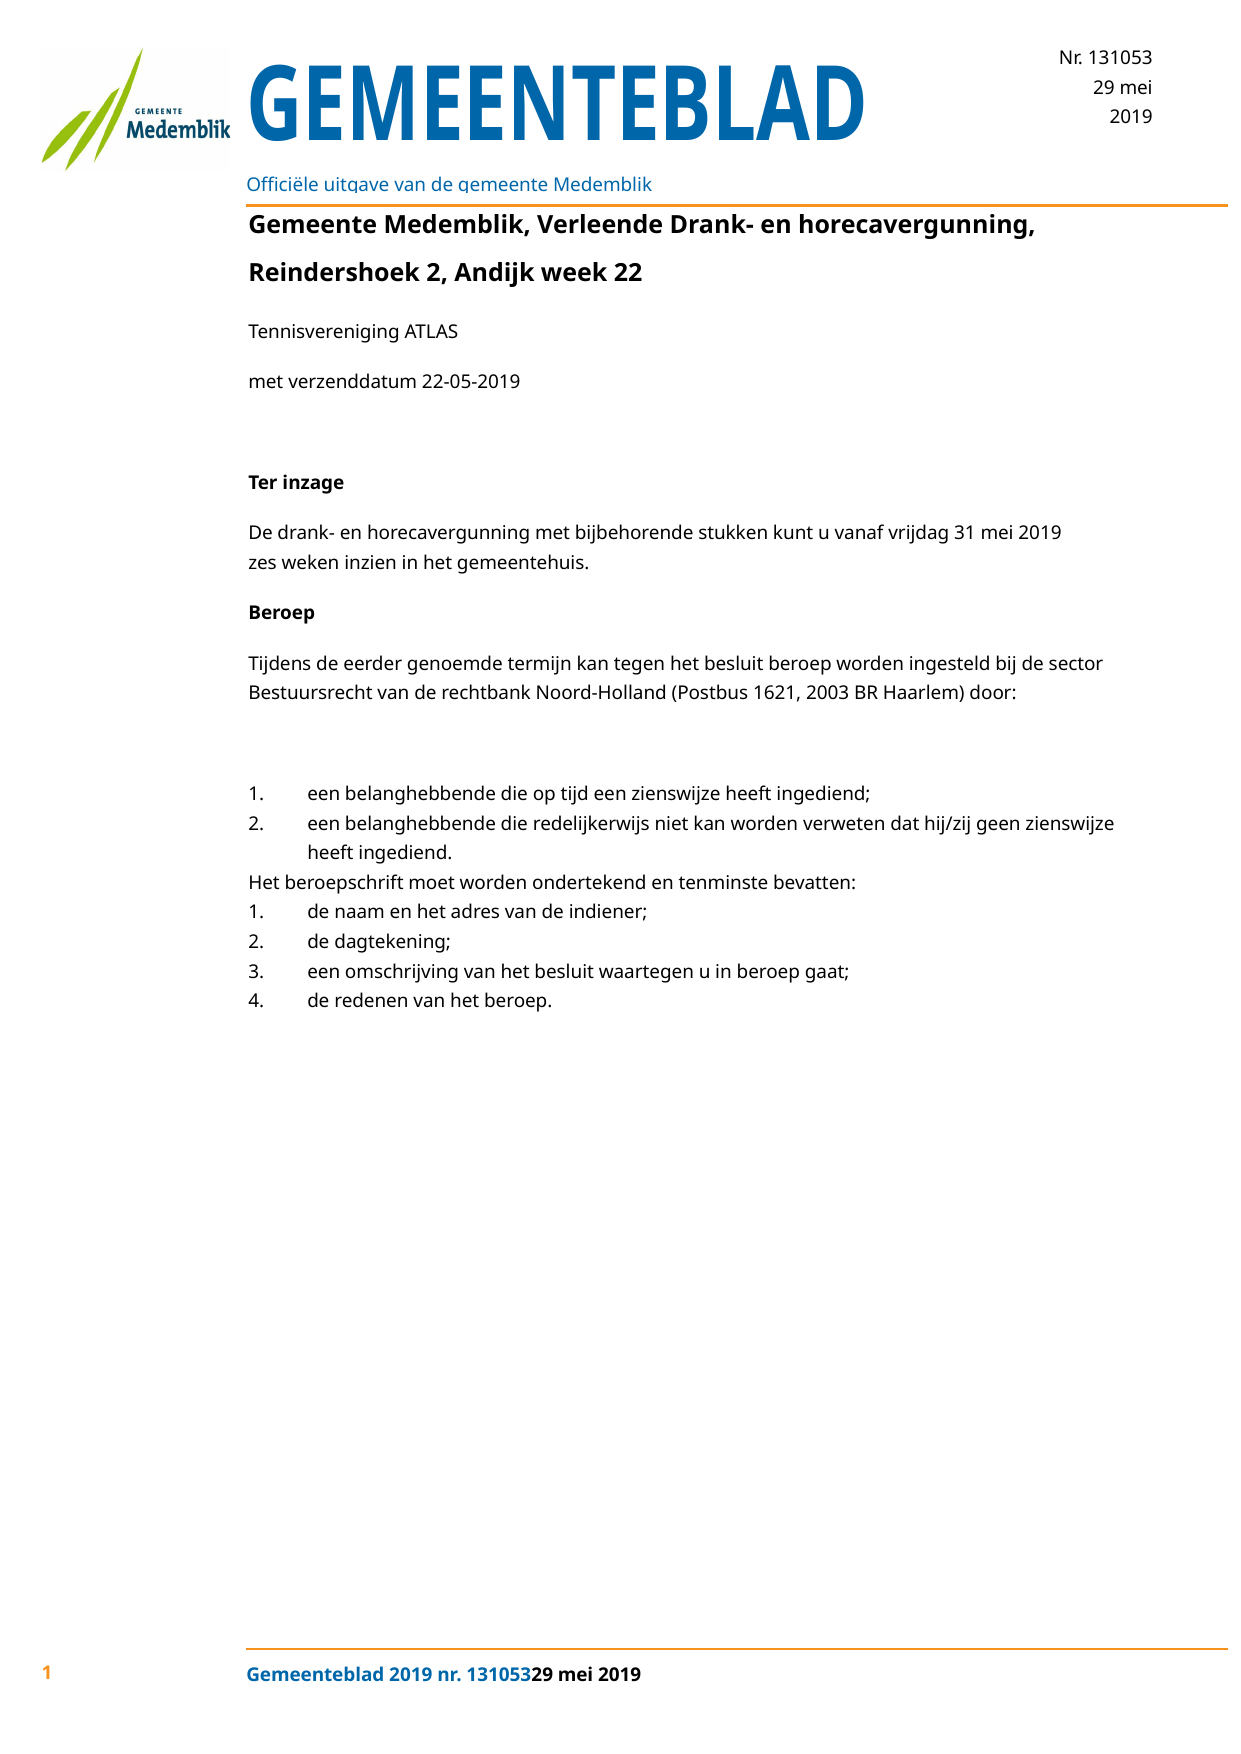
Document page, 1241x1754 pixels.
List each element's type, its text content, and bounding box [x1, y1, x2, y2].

text Het beroepschrift moet worden ondertekend en tenminste bevatten: [248, 869, 1152, 895]
text Ter inzage [248, 469, 1152, 495]
list de redenen van het beroep. [248, 987, 1152, 1013]
list een omschrijving van het besluit waartegen u in beroep gaat; [248, 958, 1152, 984]
list de dagtekening; [248, 928, 1152, 954]
text De drank- en horecavergunning met bijbehorende stukken kunt u vanaf vrijdag 31 mei 2019 zes weken inzien in het gemeentehuis. [248, 519, 1152, 575]
text Gemeente Medemblik, Verleende Drank- en horecavergunning, Reindershoek 2, Andijk week 22 [248, 207, 1152, 288]
text met verzenddatum 22-05-2019 [248, 368, 1152, 394]
text Tijdens de eerder genoemde termijn kan tegen het besluit beroep worden ingesteld bij de sector Bestuursrecht van de rechtbank Noord-Holland (Postbus 1621, 2003 BR Haarlem) door: [248, 650, 1152, 705]
list een belanghebbende die redelijkerwijs niet kan worden verweten dat hij/zij geen zienswijze heeft ingediend. [248, 810, 1152, 865]
picture [41, 47, 231, 172]
list een belanghebbende die op tijd een zienswijze heeft ingediend; [248, 780, 1152, 806]
list de naam en het adres van de indiener; [248, 899, 1152, 924]
text Tennisvereniging ATLAS [248, 318, 1152, 344]
text Beroep [248, 599, 1152, 625]
